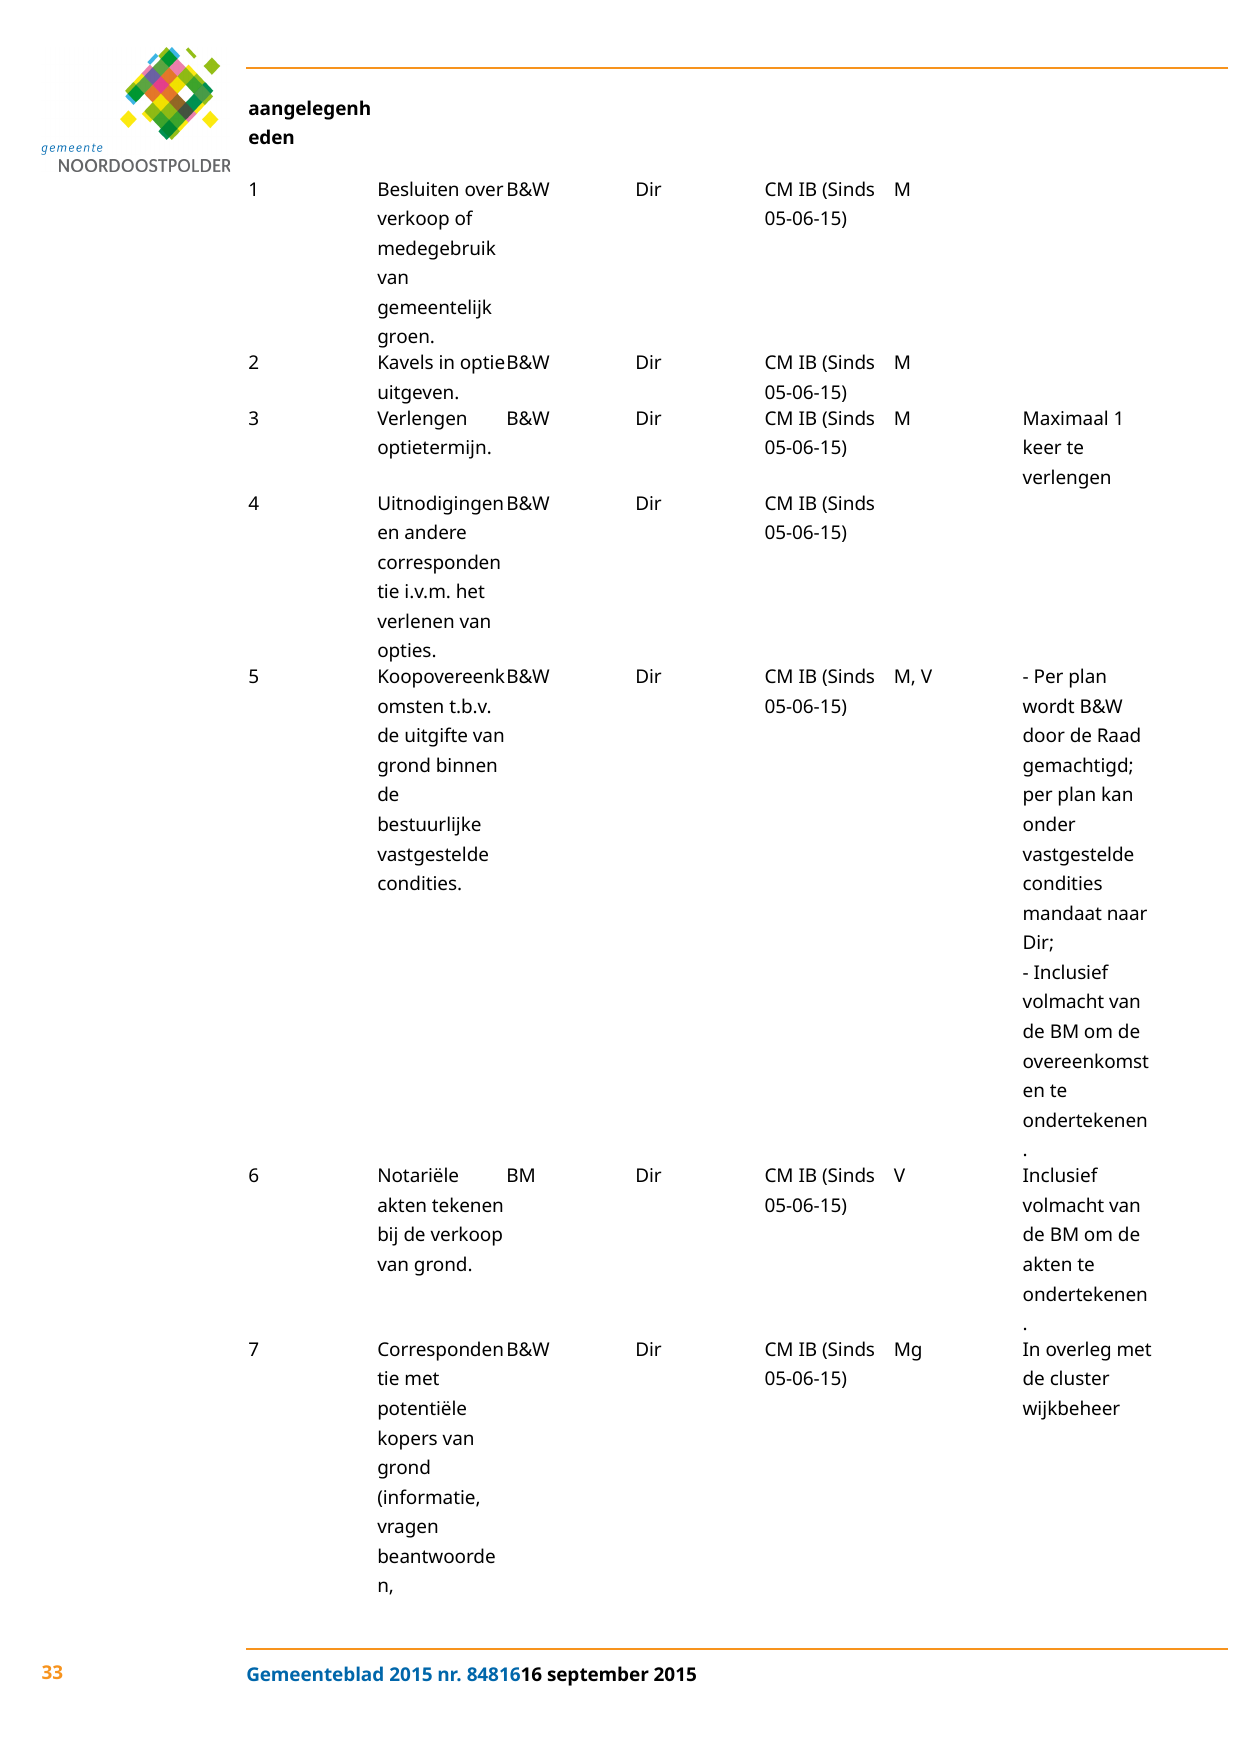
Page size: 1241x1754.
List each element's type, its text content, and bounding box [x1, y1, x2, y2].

table_cell aangelegenheden [248, 95, 377, 150]
table_cell M [894, 350, 1022, 405]
table_cell [1023, 350, 1152, 405]
table_cell [635, 150, 764, 176]
table_cell Koopovereenkomsten t.b.v. de uitgifte van grond binnen de bestuurlijke vastgestelde condities. [377, 663, 506, 1162]
table_cell Dir [635, 176, 764, 349]
table_cell Notariële akten tekenen bij de verkoop van grond. [377, 1163, 506, 1336]
table_cell [1023, 176, 1152, 349]
table_cell [894, 150, 1022, 176]
table_cell [377, 95, 506, 150]
table_cell BM [506, 1163, 635, 1336]
table_cell [1023, 490, 1152, 663]
table_cell Dir [635, 1163, 764, 1336]
table_cell [248, 150, 377, 176]
table_cell Mg [894, 1336, 1022, 1598]
table_cell CM IB (Sinds 05-06-15) [764, 663, 893, 1162]
table_cell B&W [506, 1336, 635, 1598]
table_cell B&W [506, 350, 635, 405]
table_cell 4 [248, 490, 377, 663]
table_cell Dir [635, 1336, 764, 1598]
table_cell [1023, 150, 1152, 176]
table_cell [506, 150, 635, 176]
table_cell Dir [635, 663, 764, 1162]
table_cell 6 [248, 1163, 377, 1336]
table_cell B&W [506, 663, 635, 1162]
table_cell V [894, 1163, 1022, 1336]
table_cell [506, 95, 635, 150]
table_cell B&W [506, 176, 635, 349]
table_cell 7 [248, 1336, 377, 1598]
table_cell 2 [248, 350, 377, 405]
table_cell CM IB (Sinds 05-06-15) [764, 490, 893, 663]
table_cell 5 [248, 663, 377, 1162]
table_cell CM IB (Sinds 05-06-15) [764, 1163, 893, 1336]
table_cell Dir [635, 350, 764, 405]
table_cell CM IB (Sinds 05-06-15) [764, 176, 893, 349]
table_cell B&W [506, 405, 635, 490]
table_cell Correspondentie met potentiële kopers van grond (informatie, vragen beantwoorden, [377, 1336, 506, 1598]
table_cell Besluiten over verkoop of medegebruik van gemeentelijk groen. [377, 176, 506, 349]
table_cell Verlengen optietermijn. [377, 405, 506, 490]
table_cell CM IB (Sinds 05-06-15) [764, 1336, 893, 1598]
table_cell M, V [894, 663, 1022, 1162]
table_cell CM IB (Sinds 05-06-15) [764, 350, 893, 405]
table_cell Dir [635, 490, 764, 663]
table_cell CM IB (Sinds 05-06-15) [764, 405, 893, 490]
table_cell M [894, 405, 1022, 490]
table_cell In overleg met de cluster wijkbeheer [1023, 1336, 1152, 1598]
table_cell Inclusief volmacht van de BM om de akten te ondertekenen. [1023, 1163, 1152, 1336]
table_cell Kavels in optie uitgeven. [377, 350, 506, 405]
table_cell [764, 150, 893, 176]
table_cell B&W [506, 490, 635, 663]
table_cell 1 [248, 176, 377, 349]
picture [41, 47, 231, 172]
table_cell - Per plan wordt B&W door de Raad gemachtigd; per plan kan onder vastgestelde condities mandaat naar Dir; - Inclusief volmacht van de BM om de overeenkomsten te ondertekenen. [1023, 663, 1152, 1162]
table_cell 3 [248, 405, 377, 490]
table_cell [894, 490, 1022, 663]
table_cell Dir [635, 405, 764, 490]
table_cell M [894, 176, 1022, 349]
table_cell Uitnodigingen en andere correspondentie i.v.m. het verlenen van opties. [377, 490, 506, 663]
table_cell Maximaal 1 keer te verlengen [1023, 405, 1152, 490]
table_cell [377, 150, 506, 176]
